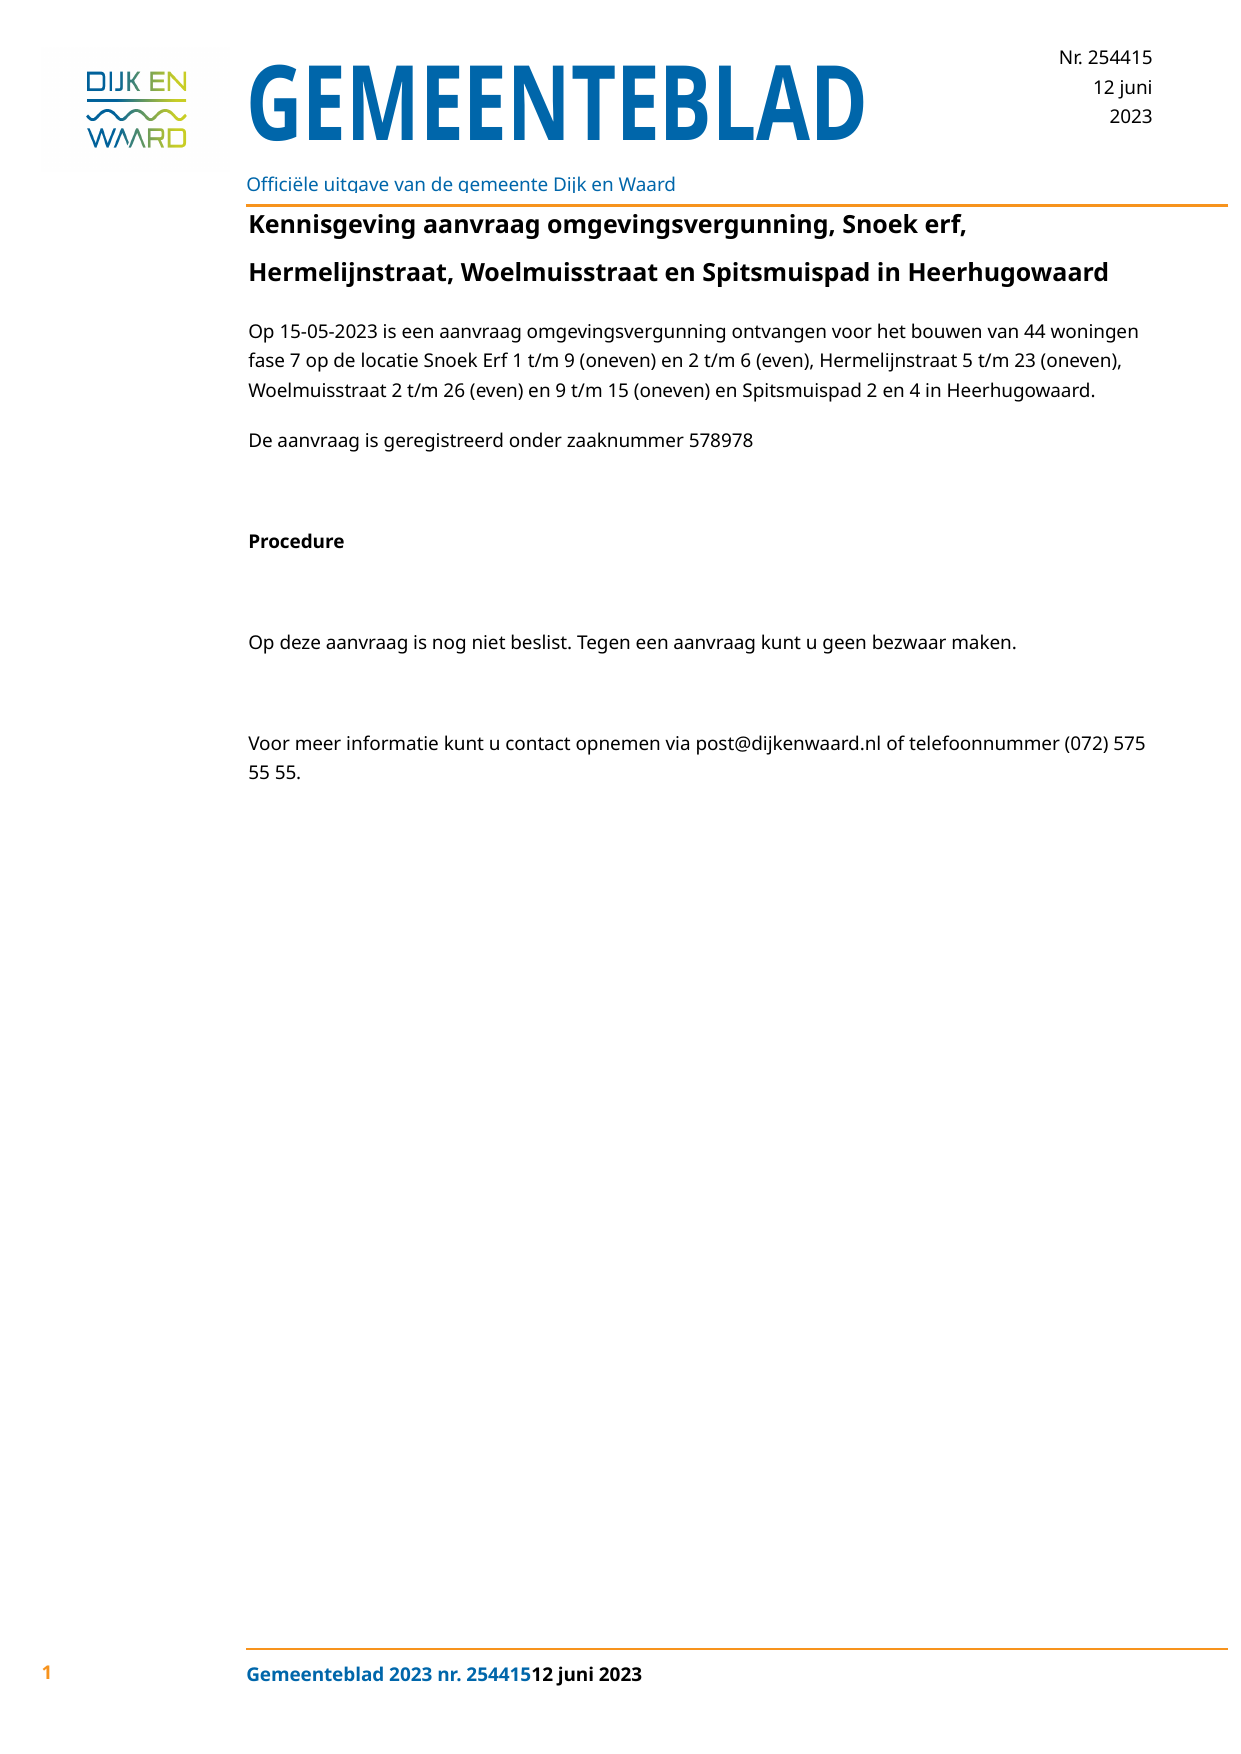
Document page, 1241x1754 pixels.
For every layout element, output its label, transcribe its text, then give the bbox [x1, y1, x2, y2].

text Procedure [248, 528, 1152, 554]
text Op deze aanvraag is nog niet beslist. Tegen een aanvraag kunt u geen bezwaar maken. [248, 629, 1152, 655]
picture [41, 47, 231, 172]
text De aanvraag is geregistreerd onder zaaknummer 578978 [248, 427, 1152, 453]
text Voor meer informatie kunt u contact opnemen via post@dijkenwaard.nl of telefoonnummer (072) 575 55 55. [248, 730, 1152, 785]
text Op 15-05-2023 is een aanvraag omgevingsvergunning ontvangen voor het bouwen van 44 woningen fase 7 op de locatie Snoek Erf 1 t/m 9 (oneven) en 2 t/m 6 (even), Hermelijnstraat 5 t/m 23 (oneven), Woelmuisstraat 2 t/m 26 (even) en 9 t/m 15 (oneven) en Spitsmuispad 2 en 4 in Heerhugowaard. [248, 318, 1152, 403]
text Kennisgeving aanvraag omgevingsvergunning, Snoek erf, Hermelijnstraat, Woelmuisstraat en Spitsmuispad in Heerhugowaard [248, 207, 1152, 288]
